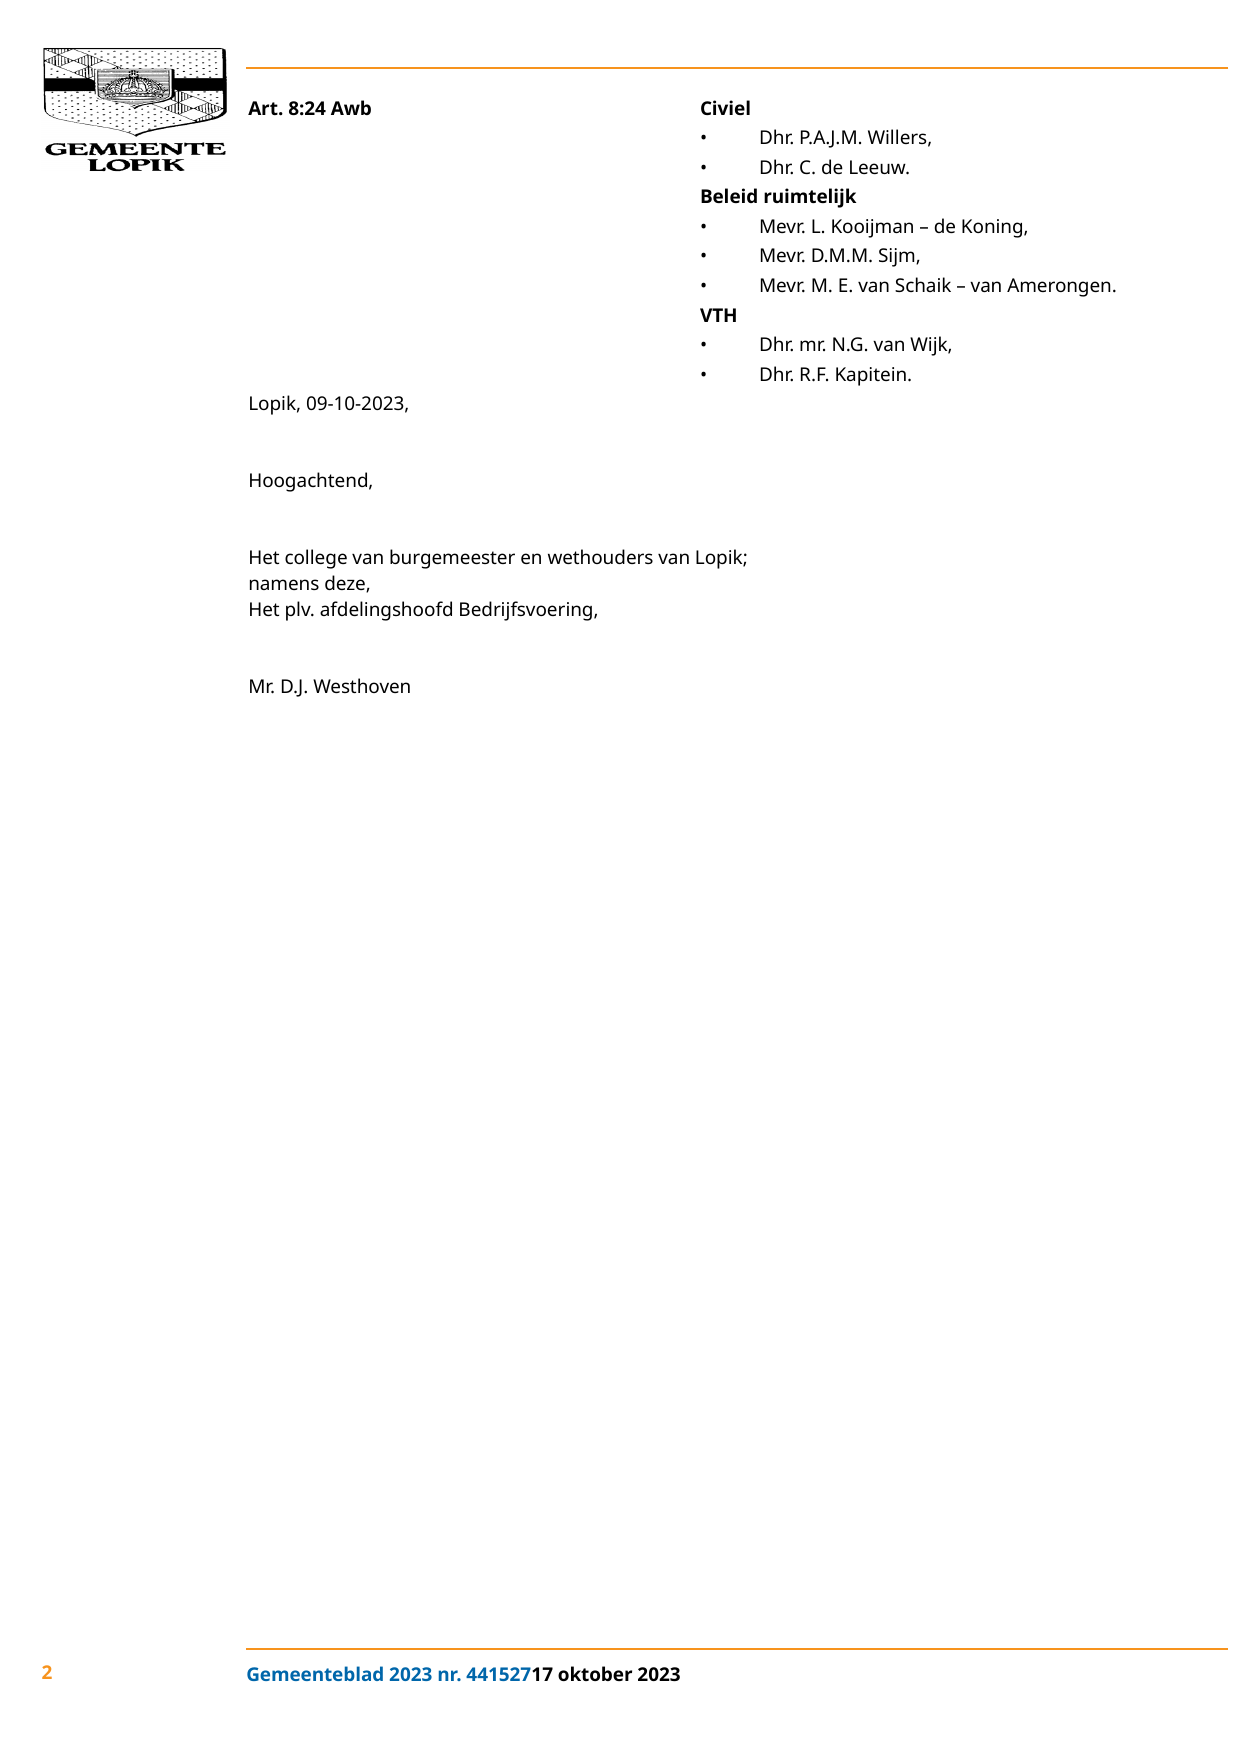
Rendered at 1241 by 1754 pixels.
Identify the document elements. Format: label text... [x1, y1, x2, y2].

table_cell Civiel Dhr. P.A.J.M. Willers, Dhr. C. de Leeuw. Beleid ruimtelijk Mevr. L. Kooijman – de Koning, Mevr. D.M.M. Sijm, Mevr. M. E. van Schaik – van Amerongen. VTH Dhr. mr. N.G. van Wijk, Dhr. R.F. Kapitein. [700, 95, 1152, 387]
text namens deze, [248, 570, 1152, 596]
text Mr. D.J. Westhoven [248, 673, 1152, 699]
text Het plv. afdelingshoofd Bedrijfsvoering, [248, 596, 1152, 622]
picture [41, 47, 231, 172]
text Hoogachtend, [248, 467, 1152, 493]
text Het college van burgemeester en wethouders van Lopik; [248, 544, 1152, 570]
table_cell Art. 8:24 Awb [248, 95, 700, 387]
text Lopik, 09-10-2023, [248, 390, 1152, 416]
